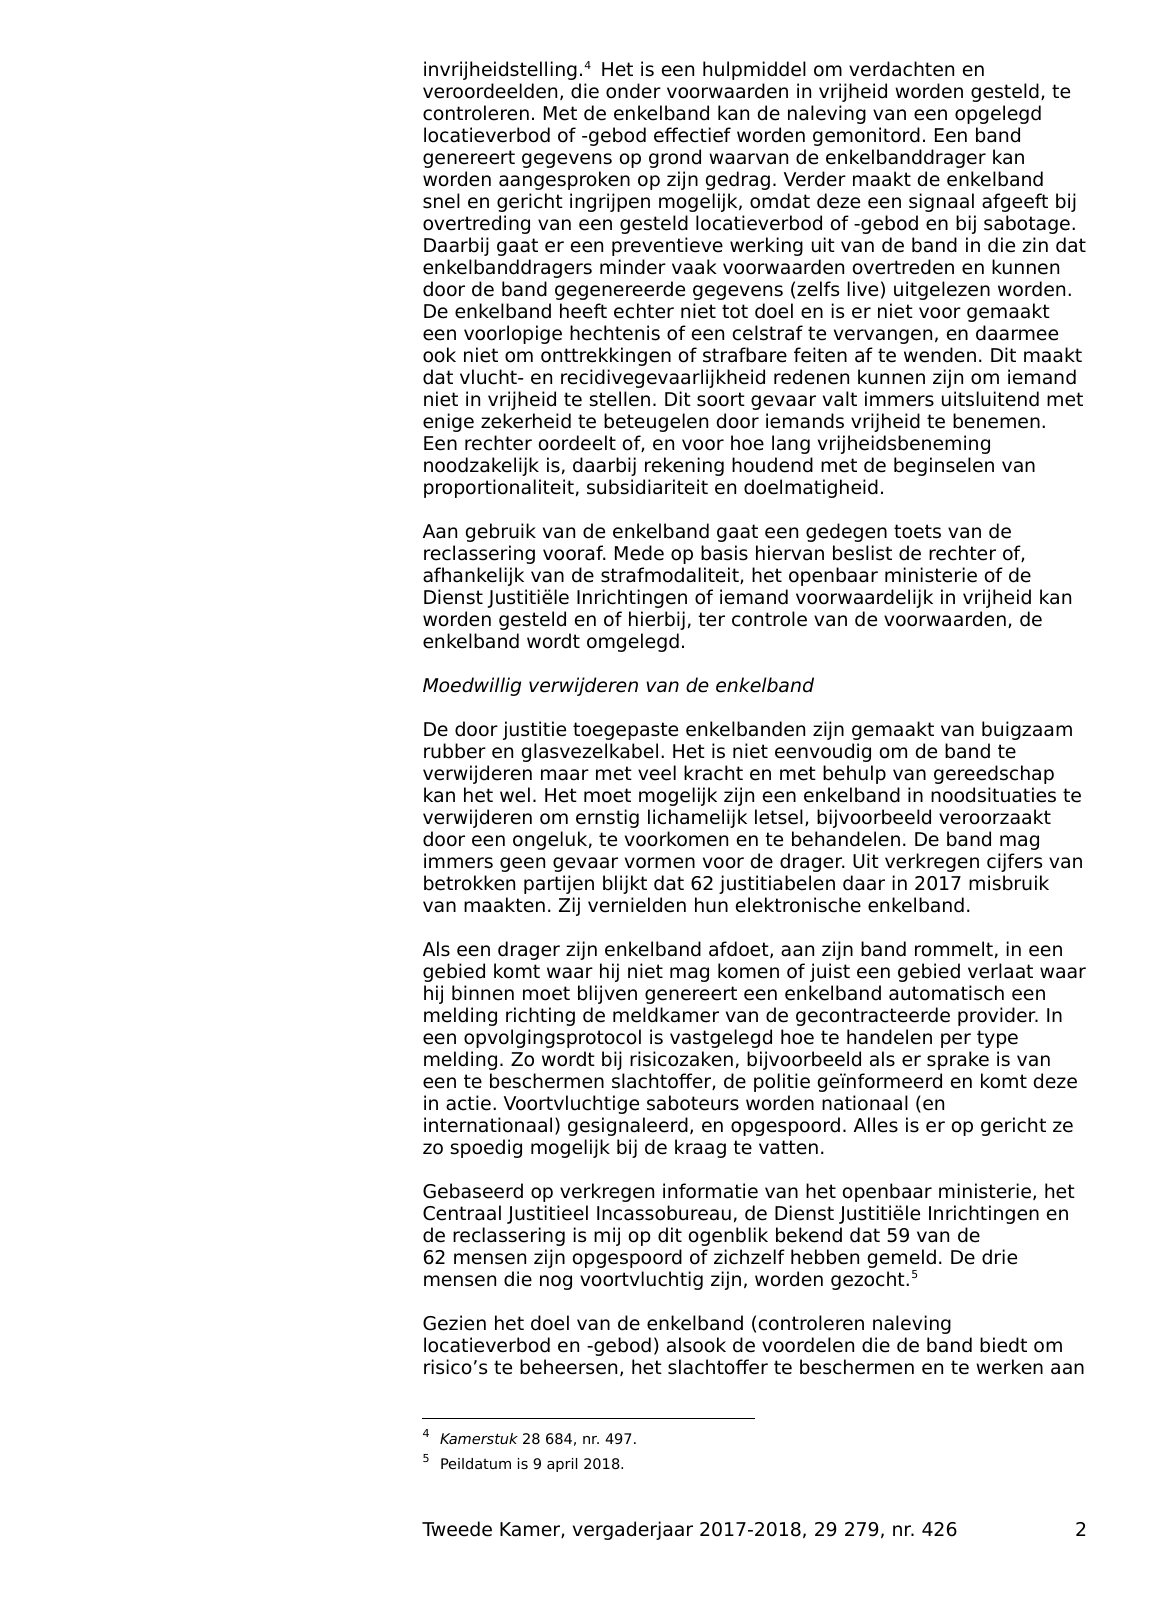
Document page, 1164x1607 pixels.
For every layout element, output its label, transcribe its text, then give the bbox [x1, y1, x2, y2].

text Peildatum is 9 april 2018. [422, 1452, 1087, 1474]
text invrijheidstelling. Het is een hulpmiddel om verdachten en veroordeelden, die onder voorwaarden in vrijheid worden gesteld, te controleren. Met de enkelband kan de naleving van een opgelegd locatieverbod of -gebod effectief worden gemonitord. Een band genereert gegevens op grond waarvan de enkelbanddrager kan worden aangesproken op zijn gedrag. Verder maakt de enkelband snel en gericht ingrijpen mogelijk, omdat deze een signaal afgeeft bij overtreding van een gesteld locatieverbod of -gebod en bij sabotage. Daarbij gaat er een preventieve werking uit van de band in die zin dat enkelbanddragers minder vaak voorwaarden overtreden en kunnen door de band gegenereerde gegevens (zelfs live) uitgelezen worden. De enkelband heeft echter niet tot doel en is er niet voor gemaakt een voorlopige hechtenis of een celstraf te vervangen, en daarmee ook niet om onttrekkingen of strafbare feiten af te wenden. Dit maakt dat vlucht- en recidivegevaarlijkheid redenen kunnen zijn om iemand niet in vrijheid te stellen. Dit soort gevaar valt immers uitsluitend met enige zekerheid te beteugelen door iemands vrijheid te benemen. Een rechter oordeelt of, en voor hoe lang vrijheidsbeneming noodzakelijk is, daarbij rekening houdend met de beginselen van proportionaliteit, subsidiariteit en doelmatigheid. [422, 59, 1087, 499]
text Aan gebruik van de enkelband gaat een gedegen toets van de reclassering vooraf. Mede op basis hiervan beslist de rechter of, afhankelijk van de strafmodaliteit, het openbaar ministerie of de Dienst Justitiële Inrichtingen of iemand voorwaardelijk in vrijheid kan worden gesteld en of hierbij, ter controle van de voorwaarden, de enkelband wordt omgelegd. [422, 521, 1087, 653]
text Gezien het doel van de enkelband (controleren naleving locatieverbod en -gebod) alsook de voordelen die de band biedt om risico’s te beheersen, het slachtoffer te beschermen en te werken aan [422, 1313, 1087, 1379]
text De door justitie toegepaste enkelbanden zijn gemaakt van buigzaam rubber en glasvezelkabel. Het is niet eenvoudig om de band te verwijderen maar met veel kracht en met behulp van gereedschap kan het wel. Het moet mogelijk zijn een enkelband in noodsituaties te verwijderen om ernstig lichamelijk letsel, bijvoorbeeld veroorzaakt door een ongeluk, te voorkomen en te behandelen. De band mag immers geen gevaar vormen voor de drager. Uit verkregen cijfers van betrokken partijen blijkt dat 62 justitiabelen daar in 2017 misbruik van maakten. Zij vernielden hun elektronische enkelband. [422, 719, 1087, 917]
text Gebaseerd op verkregen informatie van het openbaar ministerie, het Centraal Justitieel Incassobureau, de Dienst Justitiële Inrichtingen en de reclassering is mij op dit ogenblik bekend dat 59 van de 62 mensen zijn opgespoord of zichzelf hebben gemeld. De drie mensen die nog voortvluchtig zijn, worden gezocht. [422, 1181, 1087, 1291]
subtitle Moedwillig verwijderen van de enkelband [422, 675, 1087, 697]
text Als een drager zijn enkelband afdoet, aan zijn band rommelt, in een gebied komt waar hij niet mag komen of juist een gebied verlaat waar hij binnen moet blijven genereert een enkelband automatisch een melding richting de meldkamer van de gecontracteerde provider. In een opvolgingsprotocol is vastgelegd hoe te handelen per type melding. Zo wordt bij risicozaken, bijvoorbeeld als er sprake is van een te beschermen slachtoffer, de politie geïnformeerd en komt deze in actie. Voortvluchtige saboteurs worden nationaal (en internationaal) gesignaleerd, en opgespoord. Alles is er op gericht ze zo spoedig mogelijk bij de kraag te vatten. [422, 939, 1087, 1159]
text Kamerstuk 28 684, nr. 497. [422, 1427, 1087, 1449]
